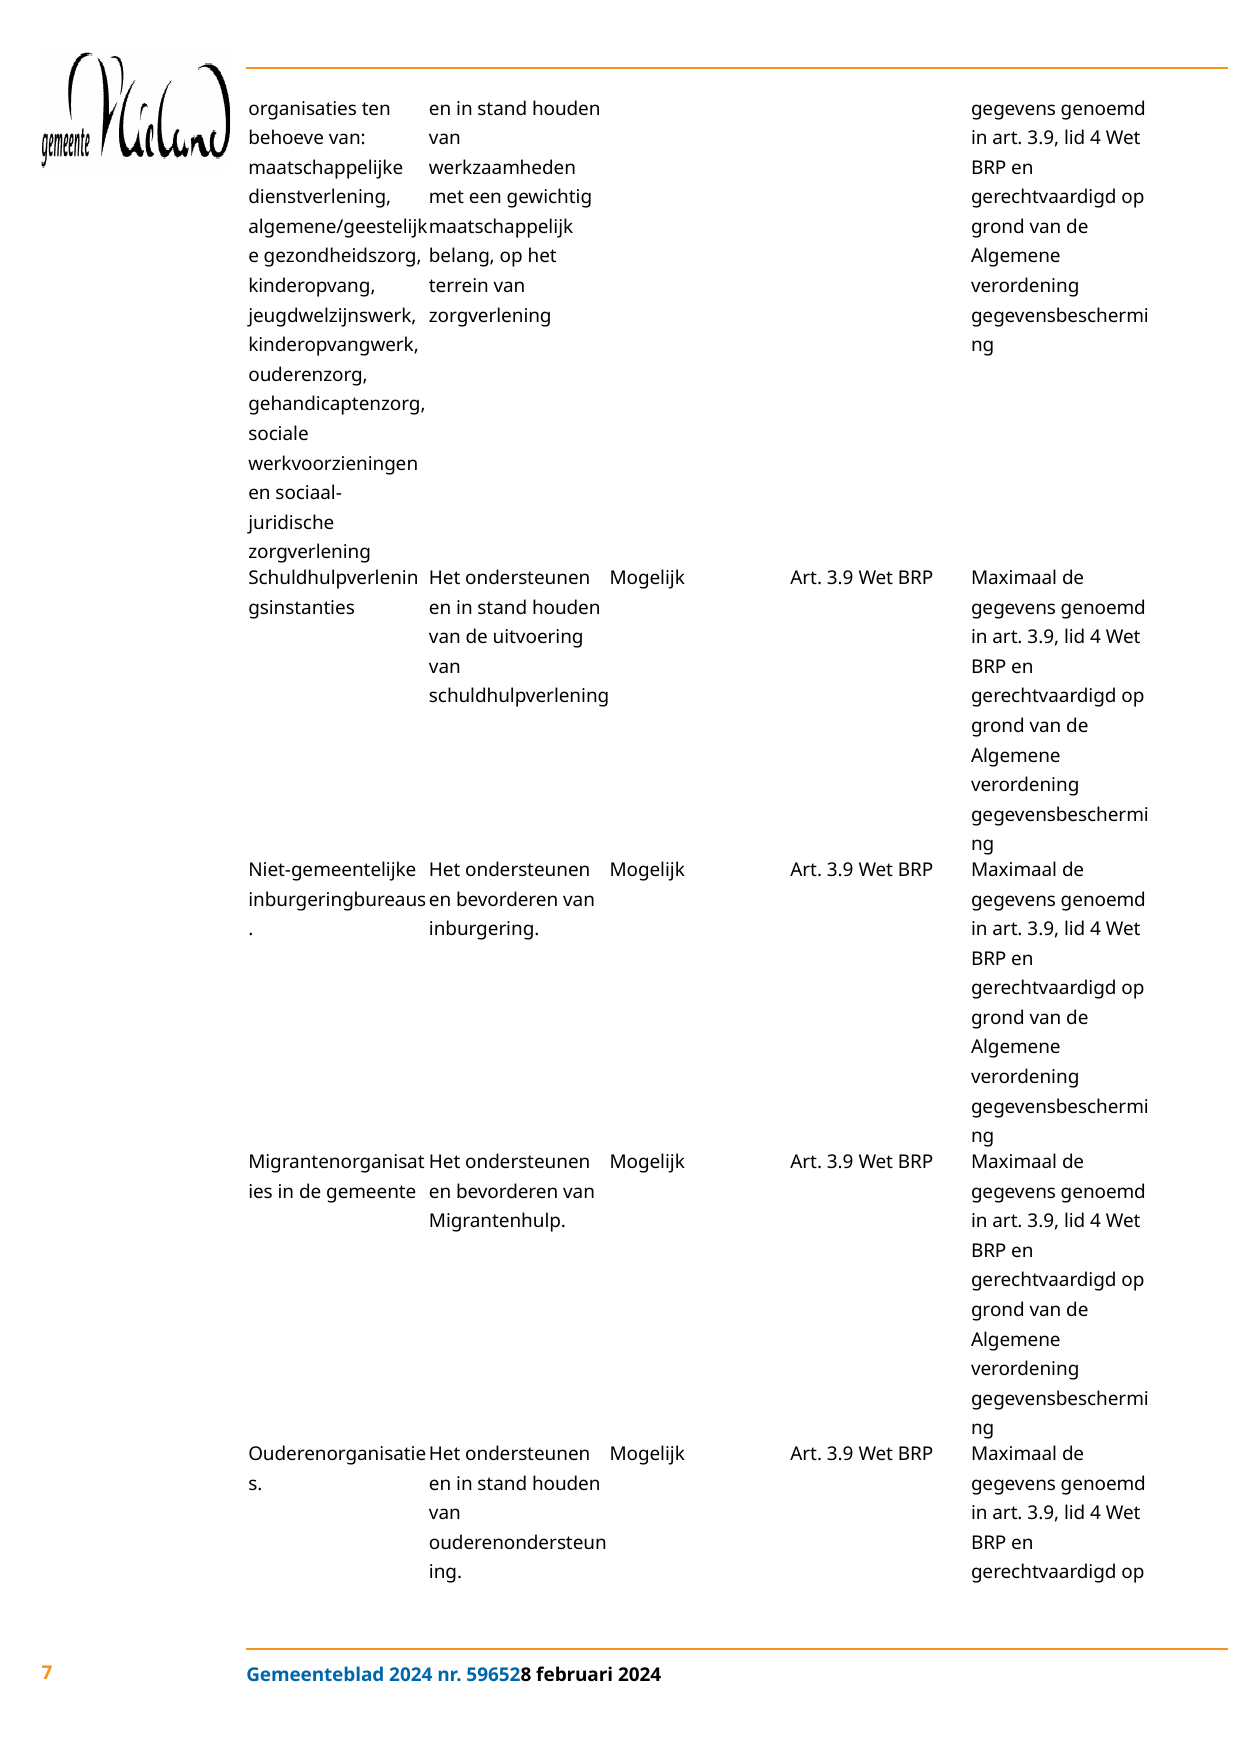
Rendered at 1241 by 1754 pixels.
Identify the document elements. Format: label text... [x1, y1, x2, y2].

table_cell Art. 3.9 Wet BRP [790, 856, 971, 1148]
table_cell Maximaal de gegevens genoemd in art. 3.9, lid 4 Wet BRP en gerechtvaardigd op grond van de Algemene verordening gegevensbescherming [971, 856, 1152, 1148]
table_cell Mogelijk [609, 1148, 790, 1440]
table_cell Mogelijk [609, 1440, 790, 1584]
table_cell Maximaal de gegevens genoemd in art. 3.9, lid 4 Wet BRP en gerechtvaardigd op [971, 1440, 1152, 1584]
table_cell Mogelijk [609, 564, 790, 856]
table_cell Het ondersteunen en in stand houden van ouderenondersteuning. [429, 1440, 609, 1584]
table_cell Schuldhulpverleningsinstanties [248, 564, 429, 856]
table_cell Art. 3.9 Wet BRP [790, 1148, 971, 1440]
table_cell Maximaal de gegevens genoemd in art. 3.9, lid 4 Wet BRP en gerechtvaardigd op grond van de Algemene verordening gegevensbescherming [971, 564, 1152, 856]
table_cell Maximaal de gegevens genoemd in art. 3.9, lid 4 Wet BRP en gerechtvaardigd op grond van de Algemene verordening gegevensbescherming [971, 1148, 1152, 1440]
table_cell Het ondersteunen en in stand houden van de uitvoering van schuldhulpverlening [429, 564, 609, 856]
table_cell Het ondersteunen en bevorderen van Migrantenhulp. [429, 1148, 609, 1440]
table_cell Niet-gemeentelijke inburgeringbureaus. [248, 856, 429, 1148]
table_cell Het ondersteunen en bevorderen van inburgering. [429, 856, 609, 1148]
table_cell Art. 3.9 Wet BRP [790, 564, 971, 856]
table_cell en in stand houden van werkzaamheden met een gewichtig maatschappelijk belang, op het terrein van zorgverlening [429, 95, 609, 564]
table_cell Mogelijk [609, 856, 790, 1148]
table_cell Ouderenorganisaties. [248, 1440, 429, 1584]
picture [41, 47, 231, 172]
table_cell [609, 95, 790, 564]
table_cell gegevens genoemd in art. 3.9, lid 4 Wet BRP en gerechtvaardigd op grond van de Algemene verordening gegevensbescherming [971, 95, 1152, 564]
table_cell organisaties ten behoeve van: maatschappelijke dienstverlening, algemene/geestelijke gezondheidszorg, kinderopvang, jeugdwelzijnswerk, kinderopvangwerk, ouderenzorg, gehandicaptenzorg, sociale werkvoorzieningen en sociaal- juridische zorgverlening [248, 95, 429, 564]
table_cell Art. 3.9 Wet BRP [790, 1440, 971, 1584]
table_cell [790, 95, 971, 564]
table_cell Migrantenorganisaties in de gemeente [248, 1148, 429, 1440]
